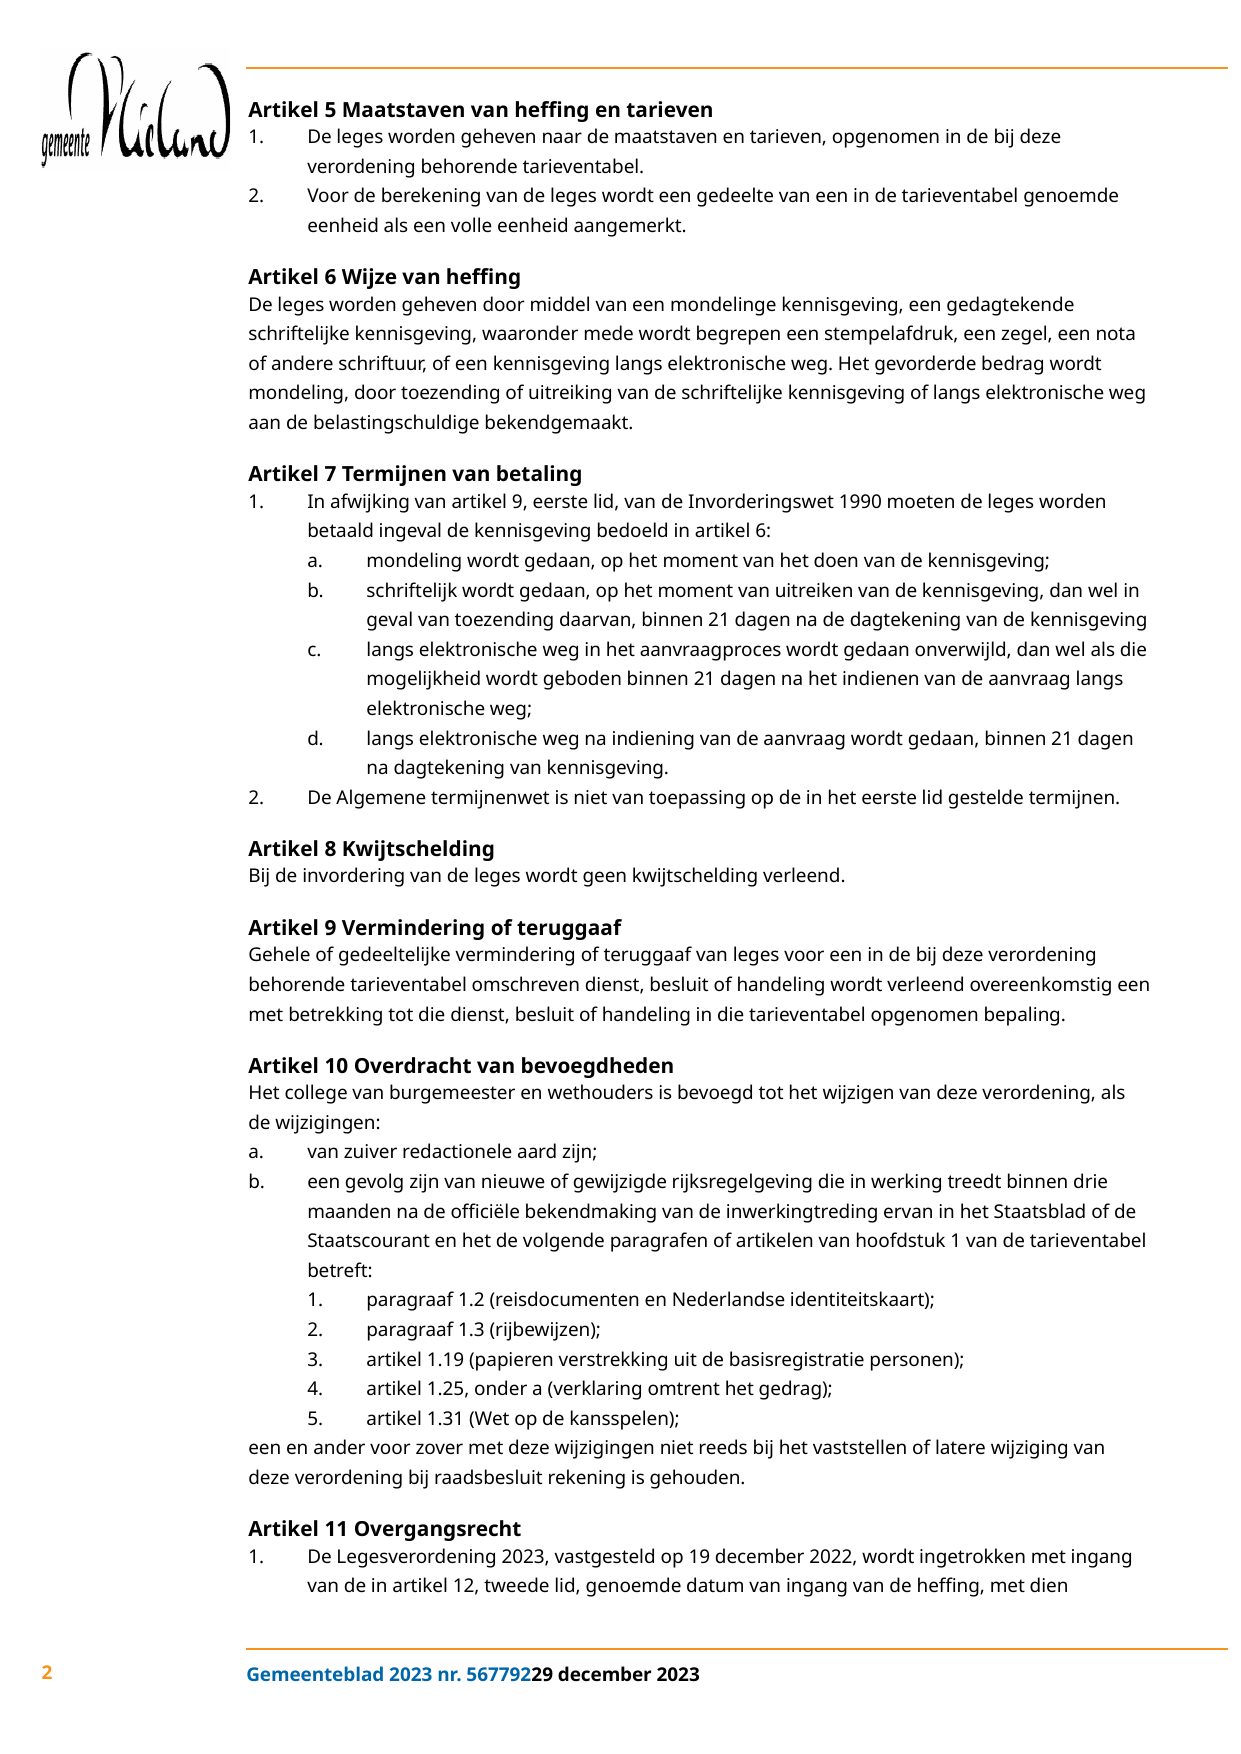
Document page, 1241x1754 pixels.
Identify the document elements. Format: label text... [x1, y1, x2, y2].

list paragraaf 1.2 (reisdocumenten en Nederlandse identiteitskaart); [307, 1287, 1152, 1312]
list langs elektronische weg in het aanvraagproces wordt gedaan onverwijld, dan wel als die mogelijkheid wordt geboden binnen 21 dagen na het indienen van de aanvraag langs elektronische weg; [307, 636, 1152, 721]
list artikel 1.31 (Wet op de kansspelen); [307, 1405, 1152, 1431]
list De Algemene termijnenwet is niet van toepassing op de in het eerste lid gestelde termijnen. [248, 784, 1152, 809]
list Voor de berekening van de leges wordt een gedeelte van een in de tarieventabel genoemde eenheid als een volle eenheid aangemerkt. [248, 182, 1152, 238]
list een gevolg zijn van nieuwe of gewijzigde rijksregelgeving die in werking treedt binnen drie maanden na de officiële bekendmaking van de inwerkingtreding ervan in het Staatsblad of de Staatscourant en het de volgende paragrafen of artikelen van hoofdstuk 1 van de tarieventabel betreft: [248, 1168, 1152, 1283]
text Gehele of gedeeltelijke vermindering of teruggaaf van leges voor een in de bij deze verordening behorende tarieventabel omschreven dienst, besluit of handeling wordt verleend overeenkomstig een met betrekking tot die dienst, besluit of handeling in die tarieventabel opgenomen bepaling. [248, 942, 1152, 1026]
text Artikel 9 Vermindering of teruggaaf [248, 913, 1152, 942]
text Artikel 10 Overdracht van bevoegdheden [248, 1051, 1152, 1079]
text De leges worden geheven door middel van een mondelinge kennisgeving, een gedagtekende schriftelijke kennisgeving, waaronder mede wordt begrepen een stempelafdruk, een zegel, een nota of andere schriftuur, of een kennisgeving langs elektronische weg. Het gevorderde bedrag wordt mondeling, door toezending of uitreiking van de schriftelijke kennisgeving of langs elektronische weg aan de belastingschuldige bekendgemaakt. [248, 291, 1152, 435]
text Artikel 11 Overgangsrecht [248, 1514, 1152, 1543]
picture [41, 47, 231, 172]
list artikel 1.19 (papieren verstrekking uit de basisregistratie personen); [307, 1346, 1152, 1372]
list van zuiver redactionele aard zijn; [248, 1139, 1152, 1164]
text Bij de invordering van de leges wordt geen kwijtschelding verleend. [248, 863, 1152, 888]
list artikel 1.25, onder a (verklaring omtrent het gedrag); [307, 1375, 1152, 1401]
list In afwijking van artikel 9, eerste lid, van de Invorderingswet 1990 moeten de leges worden betaald ingeval de kennisgeving bedoeld in artikel 6: [248, 488, 1152, 543]
text een en ander voor zover met deze wijzigingen niet reeds bij het vaststellen of latere wijziging van deze verordening bij raadsbesluit rekening is gehouden. [248, 1434, 1152, 1490]
list De Legesverordening 2023, vastgesteld op 19 december 2022, wordt ingetrokken met ingang van de in artikel 12, tweede lid, genoemde datum van ingang van de heffing, met dien [248, 1543, 1152, 1598]
list De leges worden geheven naar de maatstaven en tarieven, opgenomen in de bij deze verordening behorende tarieventabel. [248, 123, 1152, 178]
text Artikel 6 Wijze van heffing [248, 262, 1152, 291]
text Artikel 5 Maatstaven van heffing en tarieven [248, 95, 1152, 123]
list schriftelijk wordt gedaan, op het moment van uitreiken van de kennisgeving, dan wel in geval van toezending daarvan, binnen 21 dagen na de dagtekening van de kennisgeving [307, 577, 1152, 632]
text Artikel 7 Termijnen van betaling [248, 459, 1152, 488]
list paragraaf 1.3 (rijbewijzen); [307, 1316, 1152, 1342]
list mondeling wordt gedaan, op het moment van het doen van de kennisgeving; [307, 547, 1152, 573]
list langs elektronische weg na indiening van de aanvraag wordt gedaan, binnen 21 dagen na dagtekening van kennisgeving. [307, 725, 1152, 780]
text Artikel 8 Kwijtschelding [248, 834, 1152, 863]
text Het college van burgemeester en wethouders is bevoegd tot het wijzigen van deze verordening, als de wijzigingen: [248, 1079, 1152, 1135]
